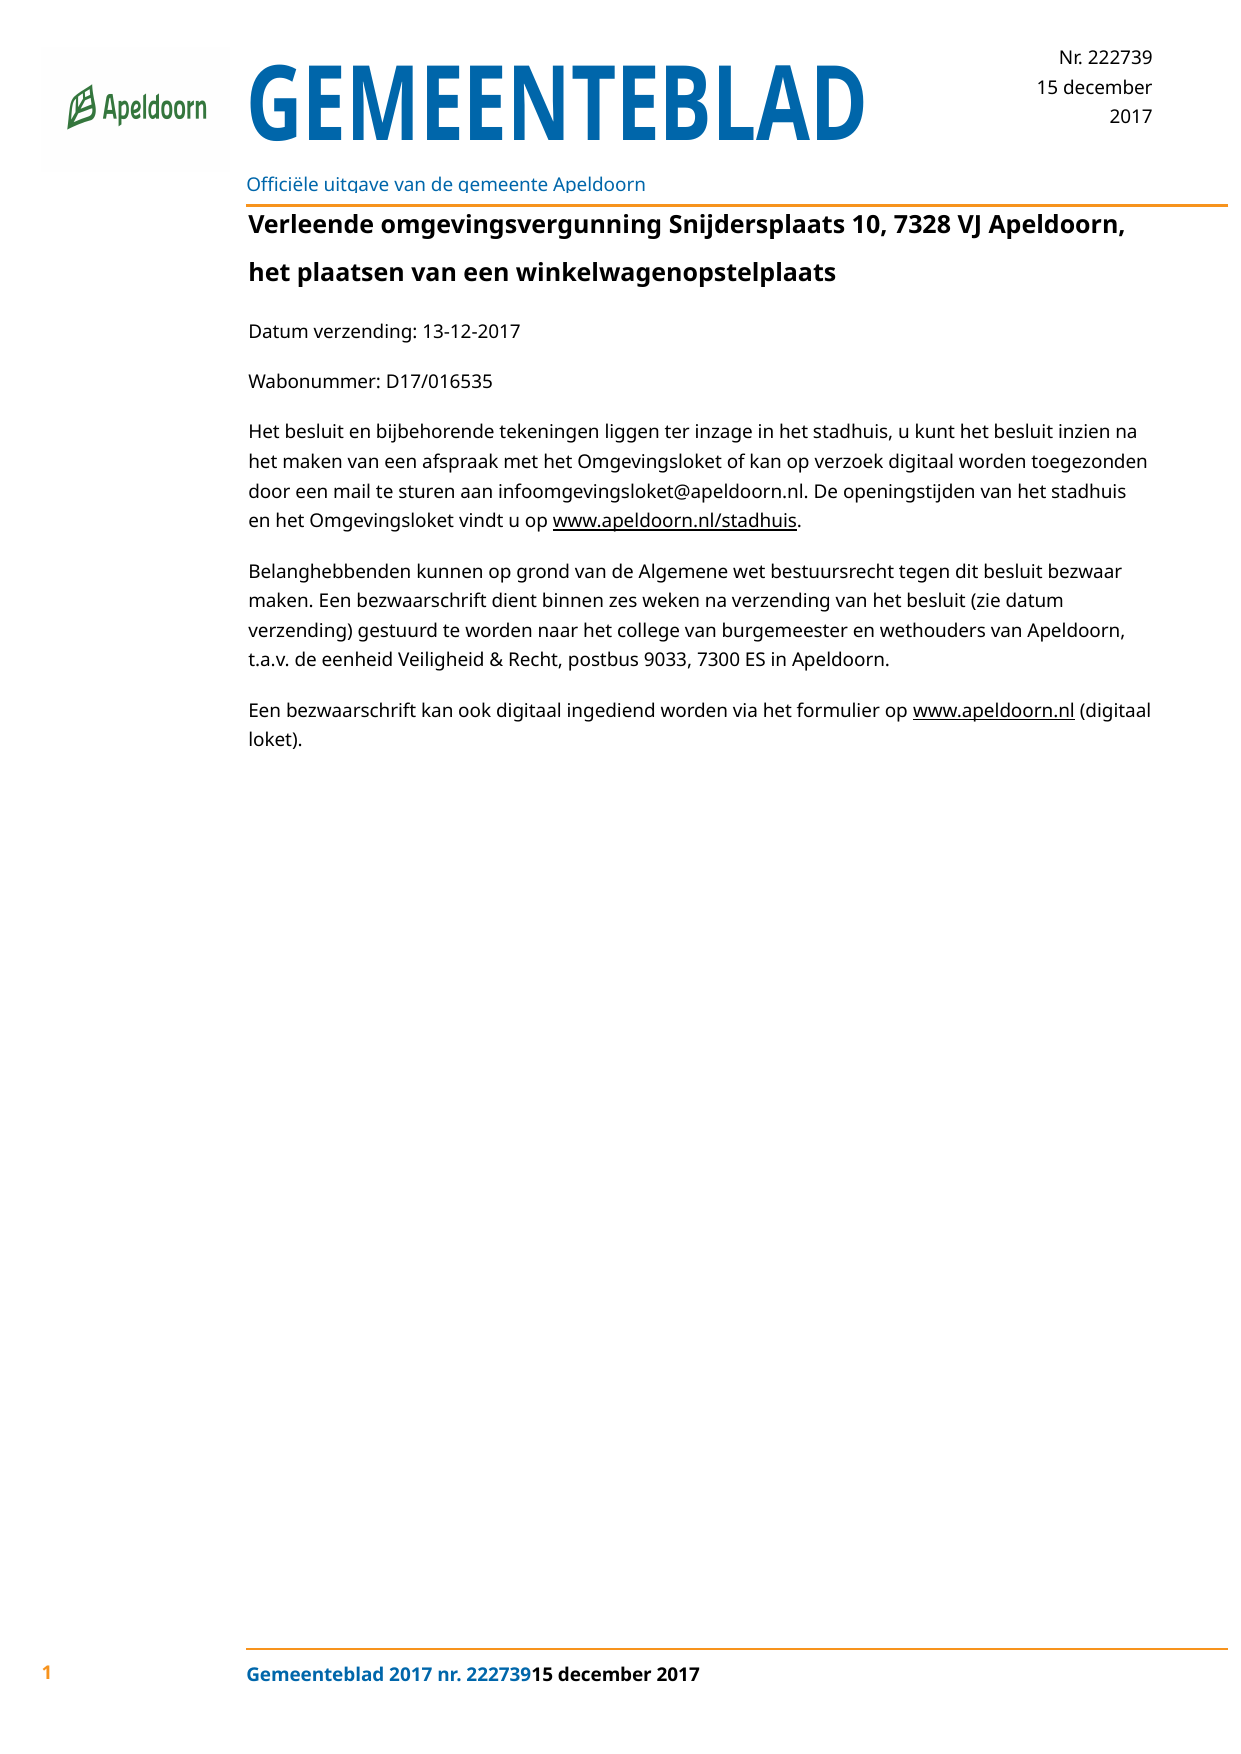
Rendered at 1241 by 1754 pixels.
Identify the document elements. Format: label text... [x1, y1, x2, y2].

text Verleende omgevingsvergunning Snijdersplaats 10, 7328 VJ Apeldoorn, het plaatsen van een winkelwagenopstelplaats [248, 207, 1152, 288]
text Wabonummer: D17/016535 [248, 368, 1152, 394]
text Het besluit en bijbehorende tekeningen liggen ter inzage in het stadhuis, u kunt het besluit inzien na het maken van een afspraak met het Omgevingsloket of kan op verzoek digitaal worden toegezonden door een mail te sturen aan infoomgevingsloket@apeldoorn.nl. De openingstijden van het stadhuis en het Omgevingsloket vindt u op www.apeldoorn.nl/stadhuis. [248, 419, 1152, 533]
picture [41, 47, 231, 172]
text Datum verzending: 13-12-2017 [248, 318, 1152, 344]
text Belanghebbenden kunnen op grond van de Algemene wet bestuursrecht tegen dit besluit bezwaar maken. Een bezwaarschrift dient binnen zes weken na verzending van het besluit (zie datum verzending) gestuurd te worden naar het college van burgemeester en wethouders van Apeldoorn, t.a.v. de eenheid Veiligheid & Recht, postbus 9033, 7300 ES in Apeldoorn. [248, 558, 1152, 672]
text Een bezwaarschrift kan ook digitaal ingediend worden via het formulier op www.apeldoorn.nl (digitaal loket). [248, 697, 1152, 752]
